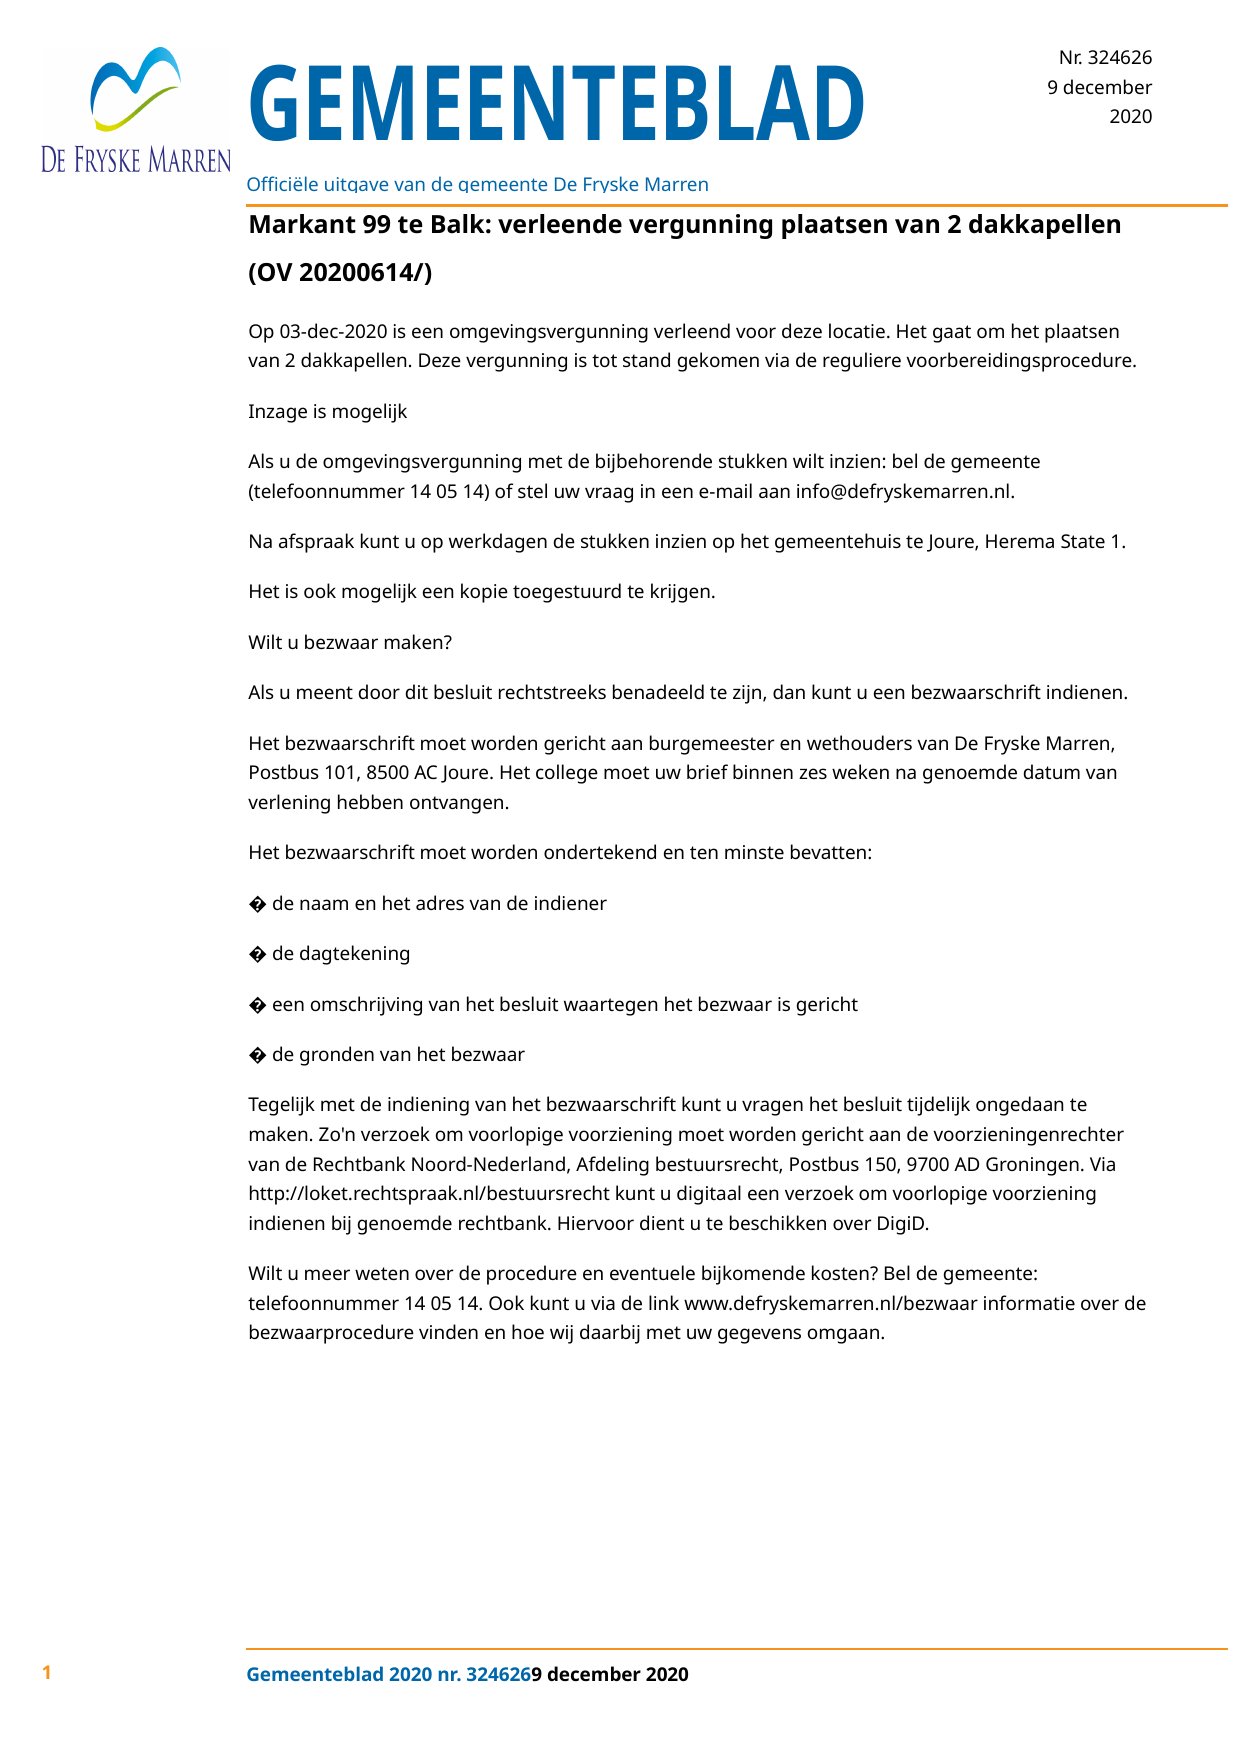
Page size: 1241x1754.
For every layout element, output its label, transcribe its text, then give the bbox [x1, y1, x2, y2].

text Wilt u bezwaar maken? [248, 629, 1152, 655]
text Het bezwaarschrift moet worden gericht aan burgemeester en wethouders van De Fryske Marren, Postbus 101, 8500 AC Joure. Het college moet uw brief binnen zes weken na genoemde datum van verlening hebben ontvangen. [248, 730, 1152, 815]
text Inzage is mogelijk [248, 398, 1152, 424]
text Na afspraak kunt u op werkdagen de stukken inzien op het gemeentehuis te Joure, Herema State 1. [248, 528, 1152, 554]
text � de gronden van het bezwaar [248, 1041, 1152, 1067]
text Als u meent door dit besluit rechtstreeks benadeeld te zijn, dan kunt u een bezwaarschrift indienen. [248, 679, 1152, 705]
text Wilt u meer weten over de procedure en eventuele bijkomende kosten? Bel de gemeente: telefoonnummer 14 05 14. Ook kunt u via de link www.defryskemarren.nl/bezwaar informatie over de bezwaarprocedure vinden en hoe wij daarbij met uw gegevens omgaan. [248, 1260, 1152, 1345]
text Markant 99 te Balk: verleende vergunning plaatsen van 2 dakkapellen (OV 20200614/) [248, 207, 1152, 288]
text Het is ook mogelijk een kopie toegestuurd te krijgen. [248, 579, 1152, 604]
picture [41, 47, 231, 172]
text Tegelijk met de indiening van het bezwaarschrift kunt u vragen het besluit tijdelijk ongedaan te maken. Zo'n verzoek om voorlopige voorziening moet worden gericht aan de voorzieningenrechter van de Rechtbank Noord-Nederland, Afdeling bestuursrecht, Postbus 150, 9700 AD Groningen. Via http://loket.rechtspraak.nl/bestuursrecht kunt u digitaal een verzoek om voorlopige voorziening indienen bij genoemde rechtbank. Hiervoor dient u te beschikken over DigiD. [248, 1092, 1152, 1236]
text � een omschrijving van het besluit waartegen het bezwaar is gericht [248, 991, 1152, 1017]
text Als u de omgevingsvergunning met de bijbehorende stukken wilt inzien: bel de gemeente (telefoonnummer 14 05 14) of stel uw vraag in een e-mail aan info@defryskemarren.nl. [248, 448, 1152, 504]
text Het bezwaarschrift moet worden ondertekend en ten minste bevatten: [248, 839, 1152, 865]
text � de dagtekening [248, 940, 1152, 966]
text � de naam en het adres van de indiener [248, 890, 1152, 916]
text Op 03-dec-2020 is een omgevingsvergunning verleend voor deze locatie. Het gaat om het plaatsen van 2 dakkapellen. Deze vergunning is tot stand gekomen via de reguliere voorbereidingsprocedure. [248, 318, 1152, 373]
